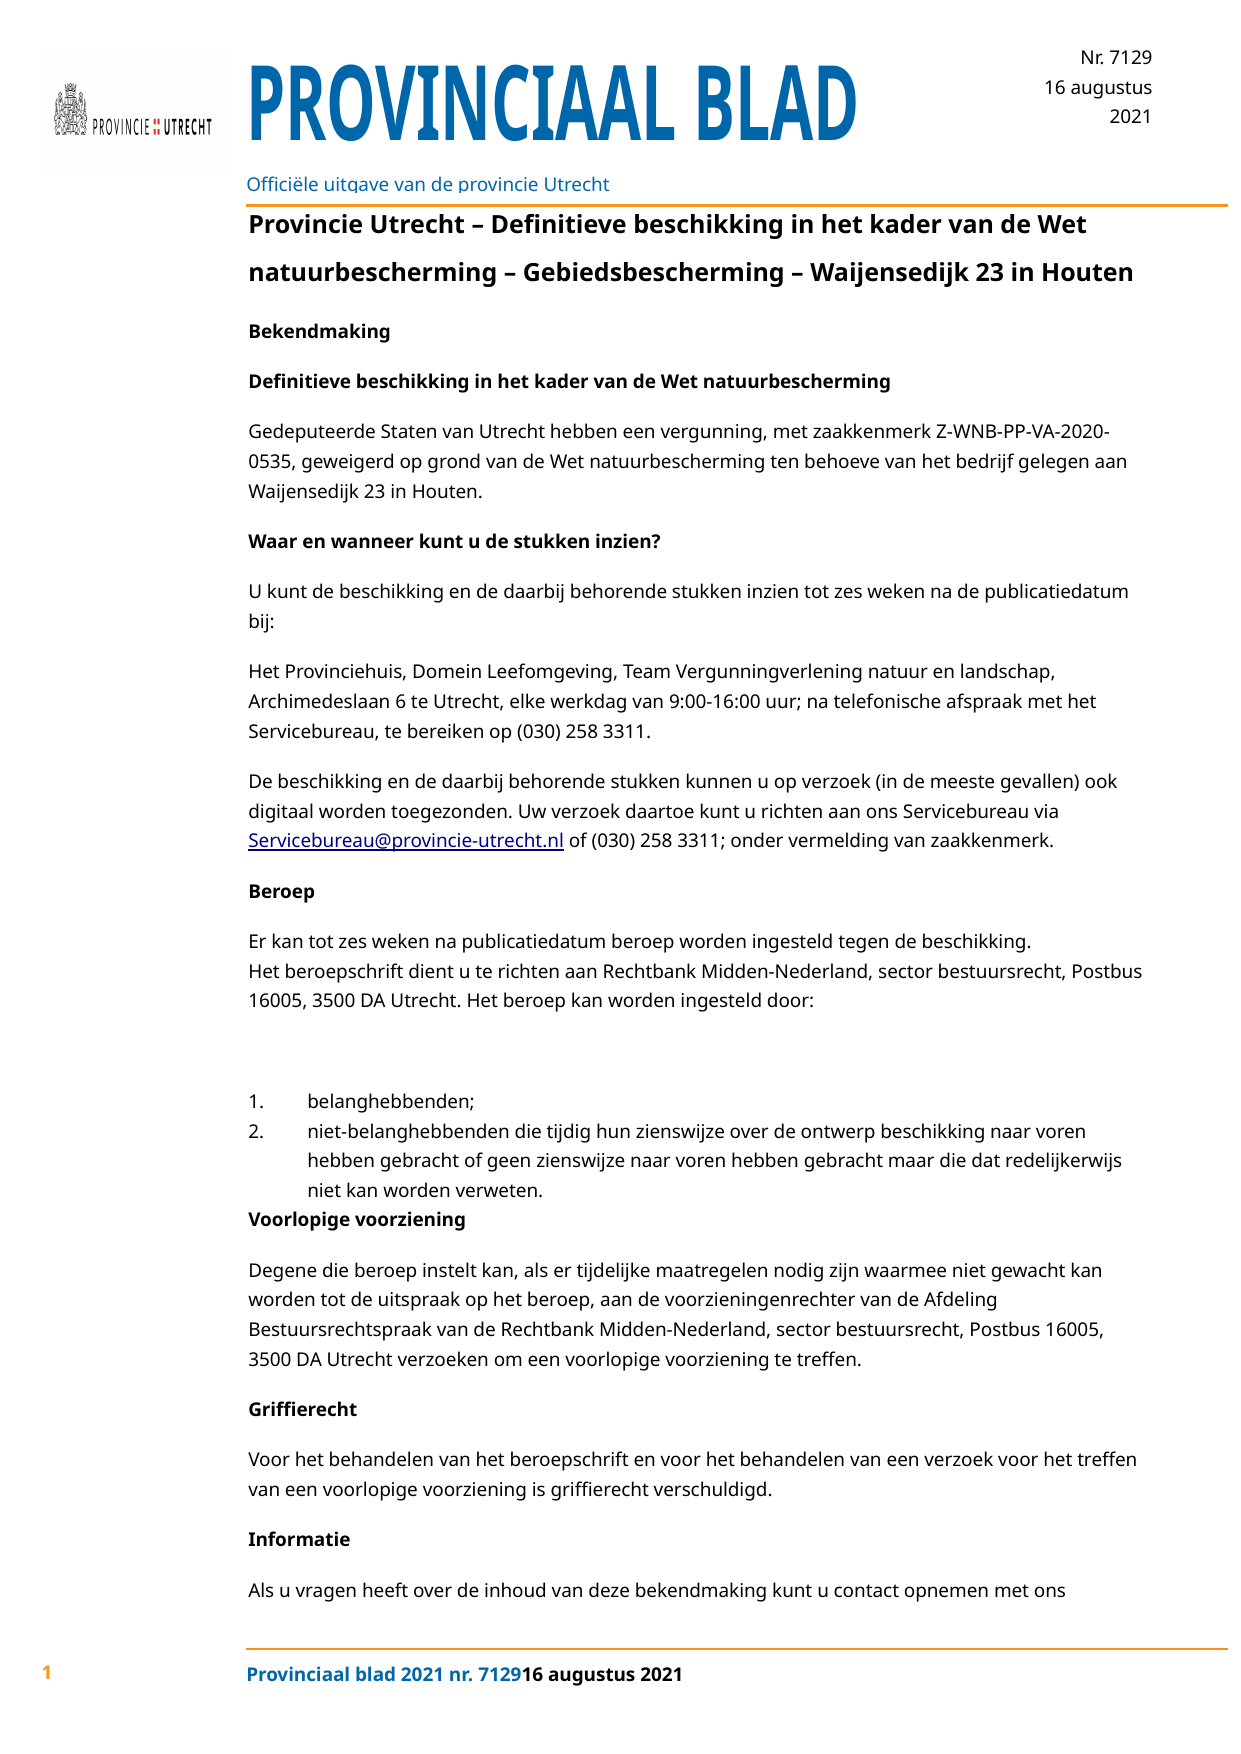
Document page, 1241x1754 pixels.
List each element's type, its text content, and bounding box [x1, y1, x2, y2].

text Definitieve beschikking in het kader van de Wet natuurbescherming [248, 368, 1152, 394]
text Er kan tot zes weken na publicatiedatum beroep worden ingesteld tegen de beschikking. Het beroepschrift dient u te richten aan Rechtbank Midden-Nederland, sector bestuursrecht, Postbus 16005, 3500 DA Utrecht. Het beroep kan worden ingesteld door: [248, 928, 1152, 1013]
text Bekendmaking [248, 318, 1152, 344]
text Waar en wanneer kunt u de stukken inzien? [248, 528, 1152, 554]
text Voor het behandelen van het beroepschrift en voor het behandelen van een verzoek voor het treffen van een voorlopige voorziening is griffierecht verschuldigd. [248, 1447, 1152, 1502]
text Het Provinciehuis, Domein Leefomgeving, Team Vergunningverlening natuur en landschap, Archimedeslaan 6 te Utrecht, elke werkdag van 9:00-16:00 uur; na telefonische afspraak met het Servicebureau, te bereiken op (030) 258 3311. [248, 659, 1152, 744]
picture [41, 47, 231, 172]
text Voorlopige voorziening [248, 1207, 1152, 1232]
list niet-belanghebbenden die tijdig hun zienswijze over de ontwerp beschikking naar voren hebben gebracht of geen zienswijze naar voren hebben gebracht maar die dat redelijkerwijs niet kan worden verweten. [248, 1118, 1152, 1203]
text Griffierecht [248, 1396, 1152, 1422]
text Gedeputeerde Staten van Utrecht hebben een vergunning, met zaakkenmerk Z-WNB-PP-VA-2020-0535, geweigerd op grond van de Wet natuurbescherming ten behoeve van het bedrijf gelegen aan Waijensedijk 23 in Houten. [248, 419, 1152, 504]
text Degene die beroep instelt kan, als er tijdelijke maatregelen nodig zijn waarmee niet gewacht kan worden tot de uitspraak op het beroep, aan de voorzieningenrechter van de Afdeling Bestuursrechtspraak van de Rechtbank Midden-Nederland, sector bestuursrecht, Postbus 16005, 3500 DA Utrecht verzoeken om een voorlopige voorziening te treffen. [248, 1257, 1152, 1372]
text U kunt de beschikking en de daarbij behorende stukken inzien tot zes weken na de publicatiedatum bij: [248, 579, 1152, 634]
text Beroep [248, 878, 1152, 904]
text Informatie [248, 1527, 1152, 1552]
list belanghebbenden; [248, 1088, 1152, 1114]
text De beschikking en de daarbij behorende stukken kunnen u op verzoek (in de meeste gevallen) ook digitaal worden toegezonden. Uw verzoek daartoe kunt u richten aan ons Servicebureau via Servicebureau@provincie-utrecht.nl of (030) 258 3311; onder vermelding van zaakkenmerk. [248, 768, 1152, 853]
text Als u vragen heeft over de inhoud van deze bekendmaking kunt u contact opnemen met ons [248, 1577, 1152, 1603]
text Provincie Utrecht – Definitieve beschikking in het kader van de Wet natuurbescherming – Gebiedsbescherming – Waijensedijk 23 in Houten [248, 207, 1152, 288]
